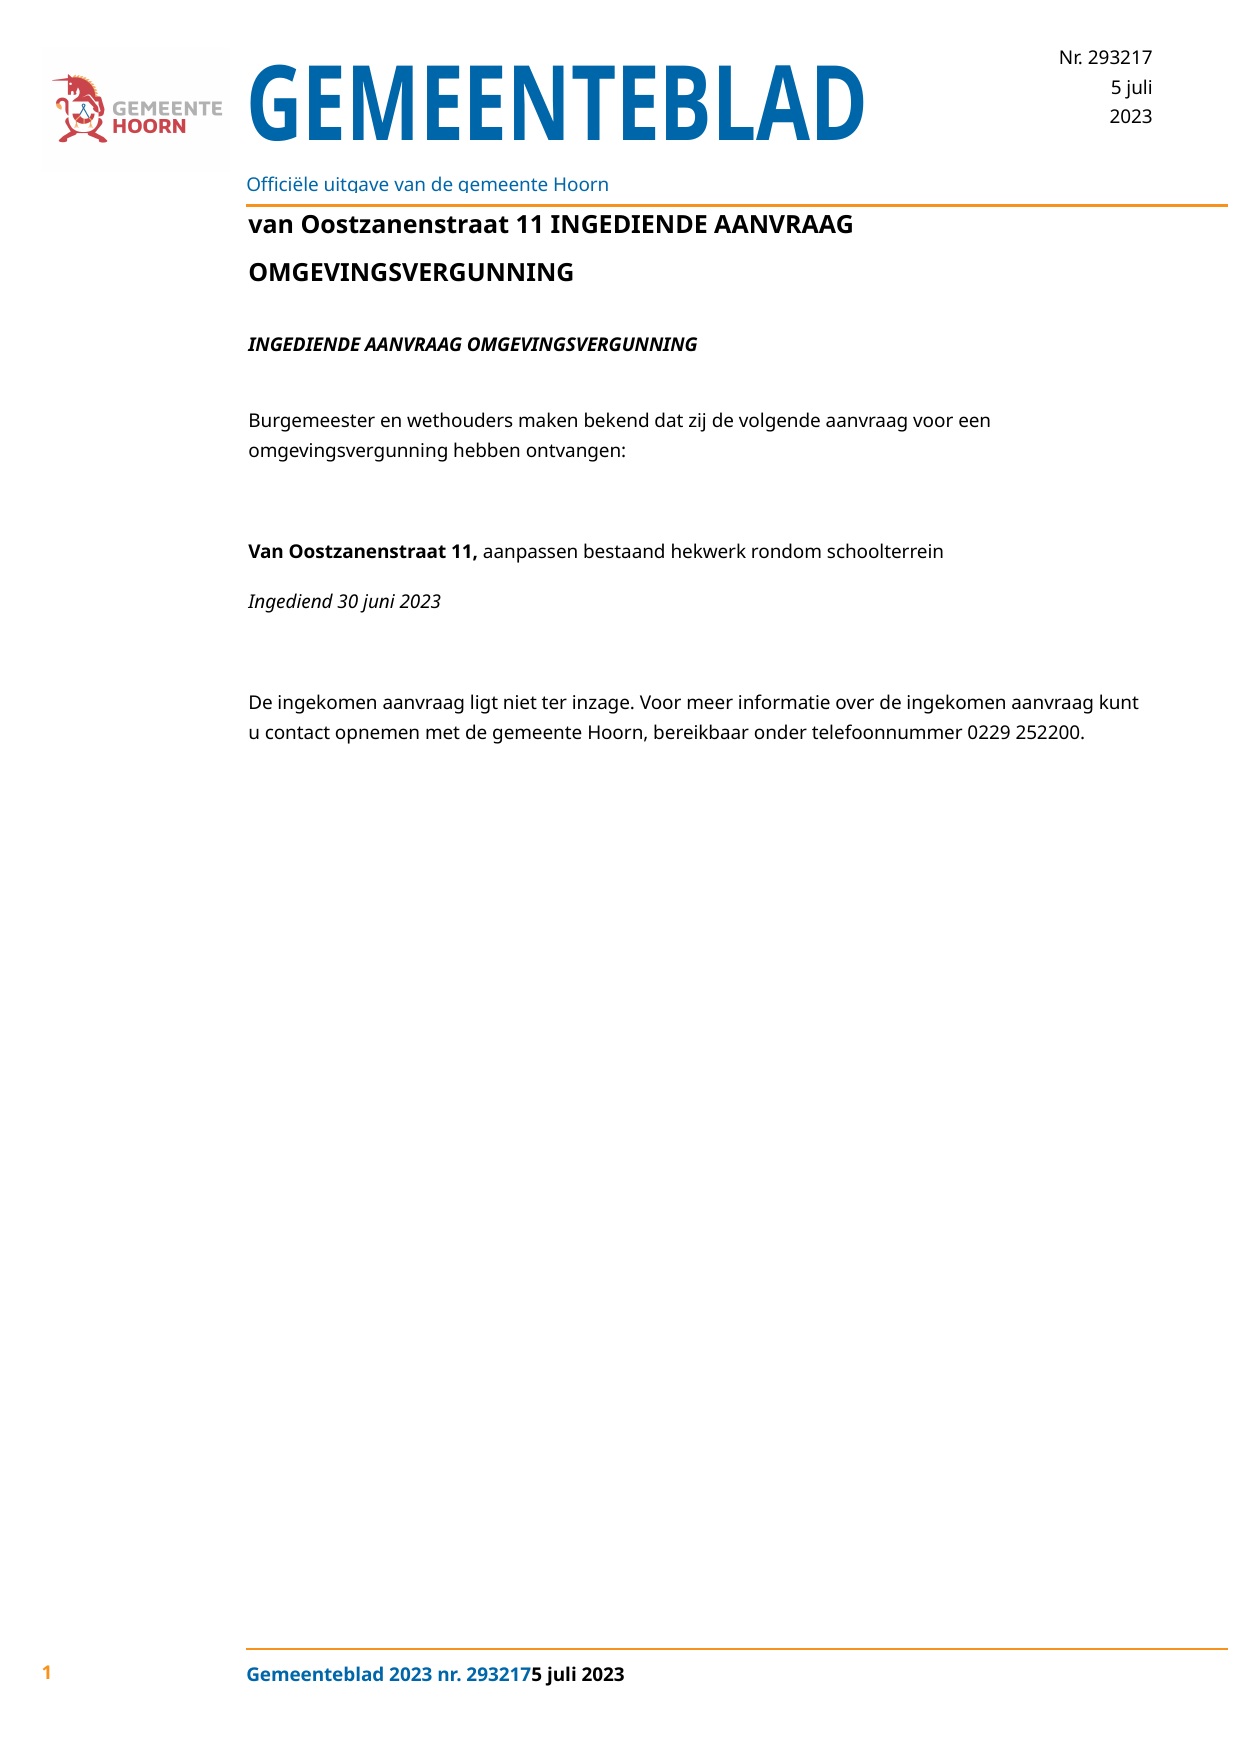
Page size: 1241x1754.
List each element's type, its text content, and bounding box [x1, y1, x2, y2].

text Ingediend 30 juni 2023 [248, 588, 1152, 614]
text Van Oostzanenstraat 11, aanpassen bestaand hekwerk rondom schoolterrein [248, 538, 1152, 564]
text De ingekomen aanvraag ligt niet ter inzage. Voor meer informatie over de ingekomen aanvraag kunt u contact opnemen met de gemeente Hoorn, bereikbaar onder telefoonnummer 0229 252200. [248, 689, 1152, 744]
text INGEDIENDE AANVRAAG OMGEVINGSVERGUNNING [248, 331, 1152, 357]
text van Oostzanenstraat 11 INGEDIENDE AANVRAAG OMGEVINGSVERGUNNING [248, 207, 1152, 288]
picture [41, 47, 231, 172]
text Burgemeester en wethouders maken bekend dat zij de volgende aanvraag voor een omgevingsvergunning hebben ontvangen: [248, 408, 1152, 463]
